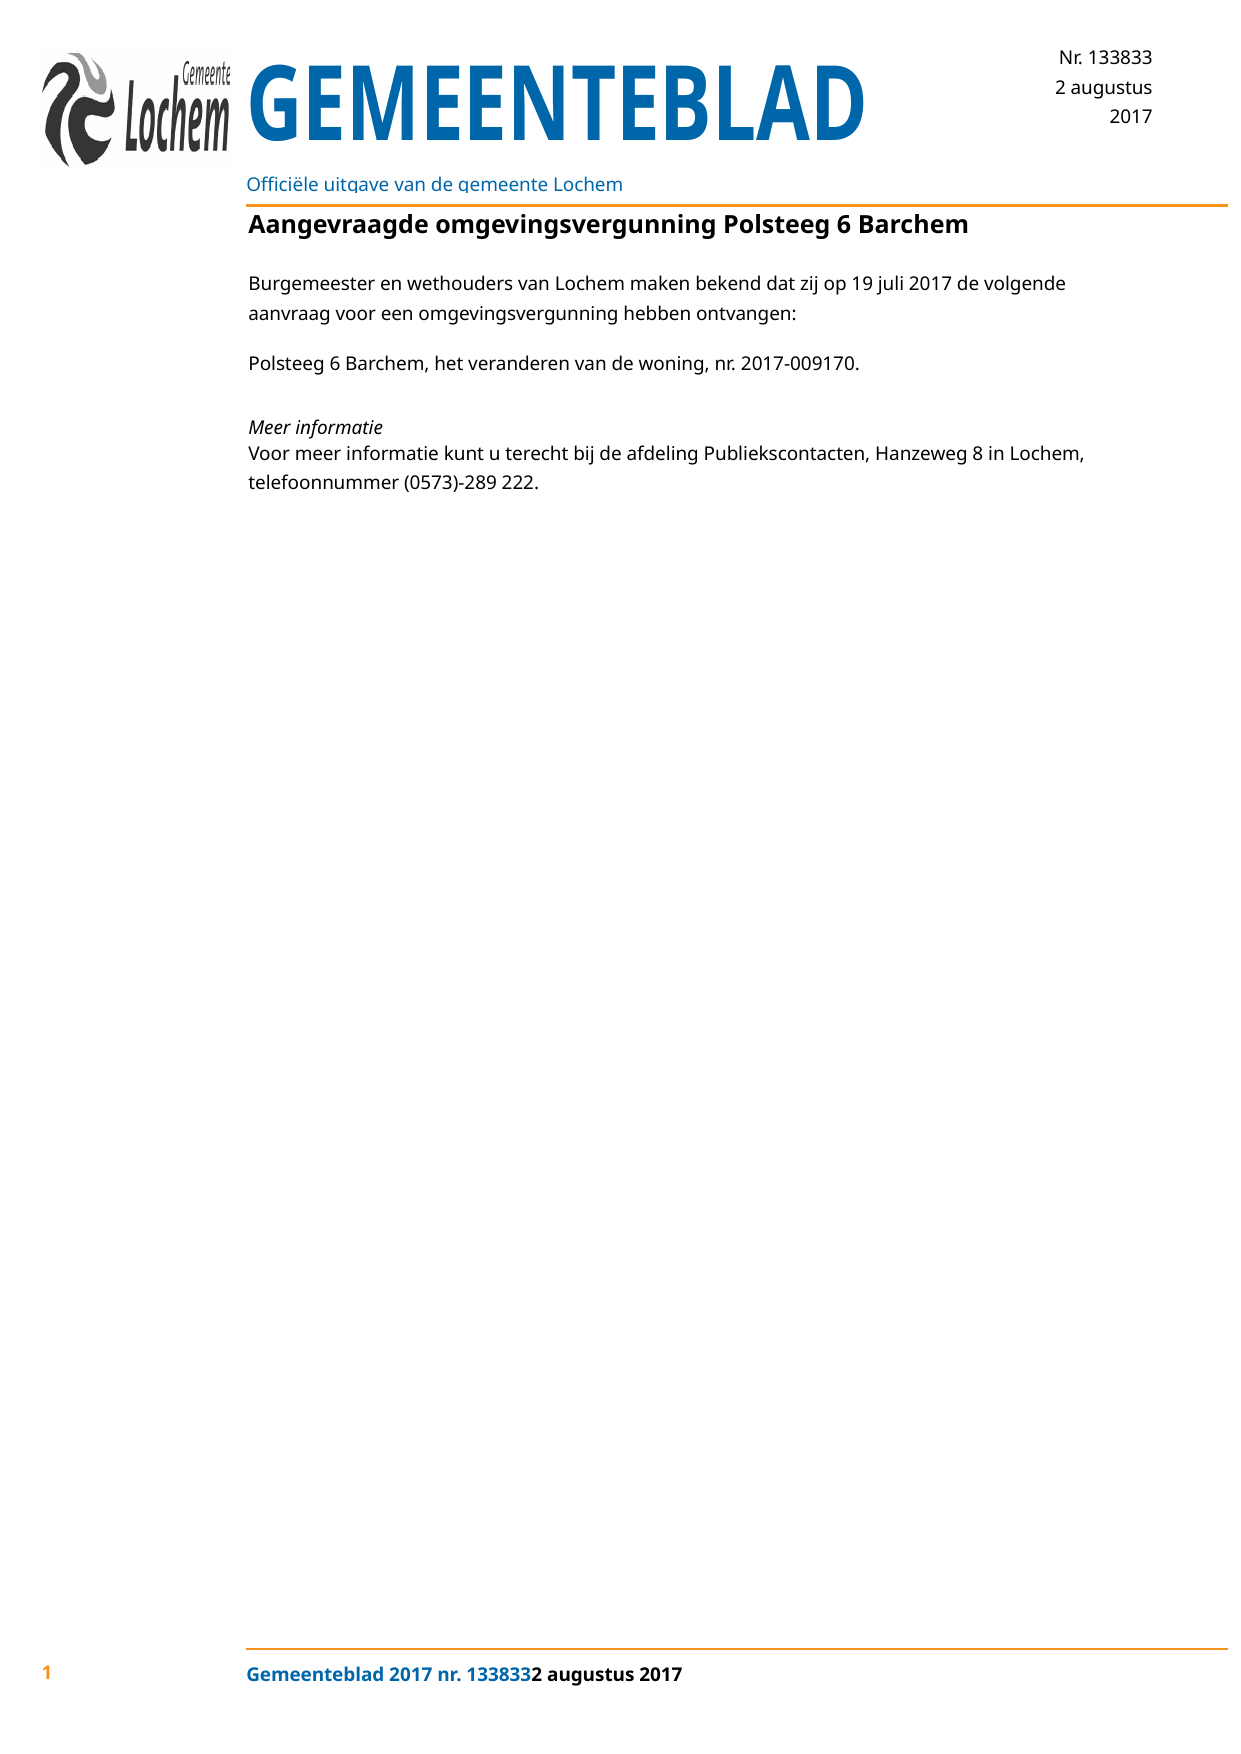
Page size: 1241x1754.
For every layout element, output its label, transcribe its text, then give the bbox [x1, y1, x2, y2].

text Voor meer informatie kunt u terecht bij de afdeling Publiekscontacten, Hanzeweg 8 in Lochem, telefoonnummer (0573)-289 222. [248, 440, 1152, 495]
text Aangevraagde omgevingsvergunning Polsteeg 6 Barchem [248, 207, 1152, 241]
text Burgemeester en wethouders van Lochem maken bekend dat zij op 19 juli 2017 de volgende aanvraag voor een omgevingsvergunning hebben ontvangen: [248, 270, 1152, 326]
picture [41, 47, 231, 172]
text Meer informatie [248, 414, 1152, 440]
text Polsteeg 6 Barchem, het veranderen van de woning, nr. 2017-009170. [248, 350, 1152, 376]
